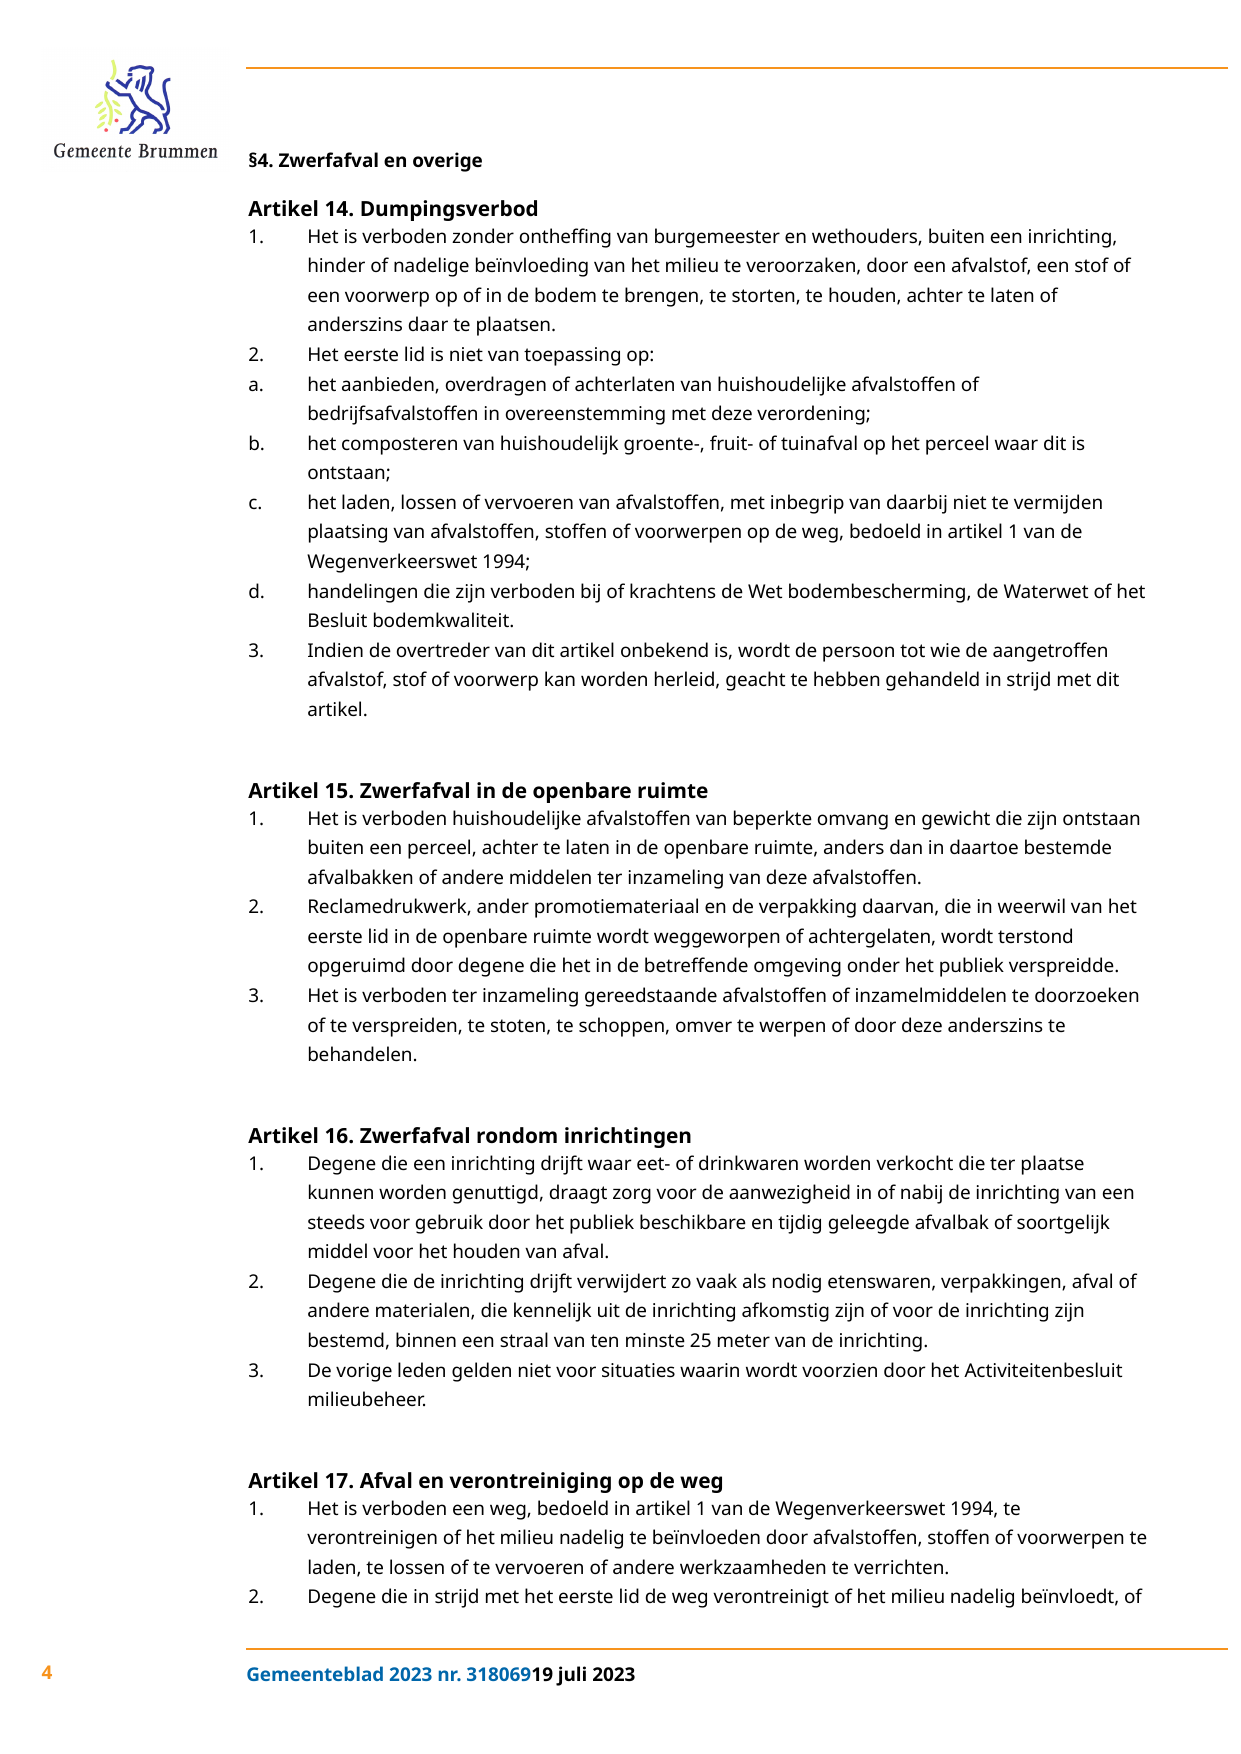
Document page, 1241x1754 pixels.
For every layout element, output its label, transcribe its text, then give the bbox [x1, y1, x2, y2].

list Het is verboden zonder ontheffing van burgemeester en wethouders, buiten een inrichting, hinder of nadelige beïnvloeding van het milieu te veroorzaken, door een afvalstof, een stof of een voorwerp op of in de bodem te brengen, te storten, te houden, achter te laten of anderszins daar te plaatsen. [248, 223, 1152, 337]
list De vorige leden gelden niet voor situaties waarin wordt voorzien door het Activiteitenbesluit milieubeheer. [248, 1357, 1152, 1412]
list Het is verboden een weg, bedoeld in artikel 1 van de Wegenverkeerswet 1994, te verontreinigen of het milieu nadelig te beïnvloeden door afvalstoffen, stoffen of voorwerpen te laden, te lossen of te vervoeren of andere werkzaamheden te verrichten. [248, 1495, 1152, 1580]
text Artikel 17. Afval en verontreiniging op de weg [248, 1466, 1152, 1495]
list Het is verboden ter inzameling gereedstaande afvalstoffen of inzamelmiddelen te doorzoeken of te verspreiden, te stoten, te schoppen, omver te werpen of door deze anderszins te behandelen. [248, 982, 1152, 1067]
picture [41, 47, 231, 172]
text Artikel 14. Dumpingsverbod [248, 194, 1152, 223]
text Artikel 15. Zwerfafval in de openbare ruimte [248, 776, 1152, 805]
list Reclamedrukwerk, ander promotiemateriaal en de verpakking daarvan, die in weerwil van het eerste lid in de openbare ruimte wordt weggeworpen of achtergelaten, wordt terstond opgeruimd door degene die het in de betreffende omgeving onder het publiek verspreidde. [248, 893, 1152, 978]
list het aanbieden, overdragen of achterlaten van huishoudelijke afvalstoffen of bedrijfsafvalstoffen in overeenstemming met deze verordening; [248, 371, 1152, 426]
list Degene die een inrichting drijft waar eet- of drinkwaren worden verkocht die ter plaatse kunnen worden genuttigd, draagt zorg voor de aanwezigheid in of nabij de inrichting van een steeds voor gebruik door het publiek beschikbare en tijdig geleegde afvalbak of soortgelijk middel voor het houden van afval. [248, 1150, 1152, 1264]
list Het is verboden huishoudelijke afvalstoffen van beperkte omvang en gewicht die zijn ontstaan buiten een perceel, achter te laten in de openbare ruimte, anders dan in daartoe bestemde afvalbakken of andere middelen ter inzameling van deze afvalstoffen. [248, 805, 1152, 889]
list Degene die de inrichting drijft verwijdert zo vaak als nodig etenswaren, verpakkingen, afval of andere materialen, die kennelijk uit de inrichting afkomstig zijn of voor de inrichting zijn bestemd, binnen een straal van ten minste 25 meter van de inrichting. [248, 1268, 1152, 1353]
text §4. Zwerfafval en overige [248, 145, 1152, 174]
list Degene die in strijd met het eerste lid de weg verontreinigt of het milieu nadelig beïnvloedt, of [248, 1584, 1152, 1609]
list het composteren van huishoudelijk groente-, fruit- of tuinafval op het perceel waar dit is ontstaan; [248, 430, 1152, 485]
text Artikel 16. Zwerfafval rondom inrichtingen [248, 1121, 1152, 1150]
list Het eerste lid is niet van toepassing op: [248, 341, 1152, 367]
list Indien de overtreder van dit artikel onbekend is, wordt de persoon tot wie de aangetroffen afvalstof, stof of voorwerp kan worden herleid, geacht te hebben gehandeld in strijd met dit artikel. [248, 637, 1152, 722]
list het laden, lossen of vervoeren van afvalstoffen, met inbegrip van daarbij niet te vermijden plaatsing van afvalstoffen, stoffen of voorwerpen op de weg, bedoeld in artikel 1 van de Wegenverkeerswet 1994; [248, 489, 1152, 574]
list handelingen die zijn verboden bij of krachtens de Wet bodembescherming, de Waterwet of het Besluit bodemkwaliteit. [248, 578, 1152, 633]
